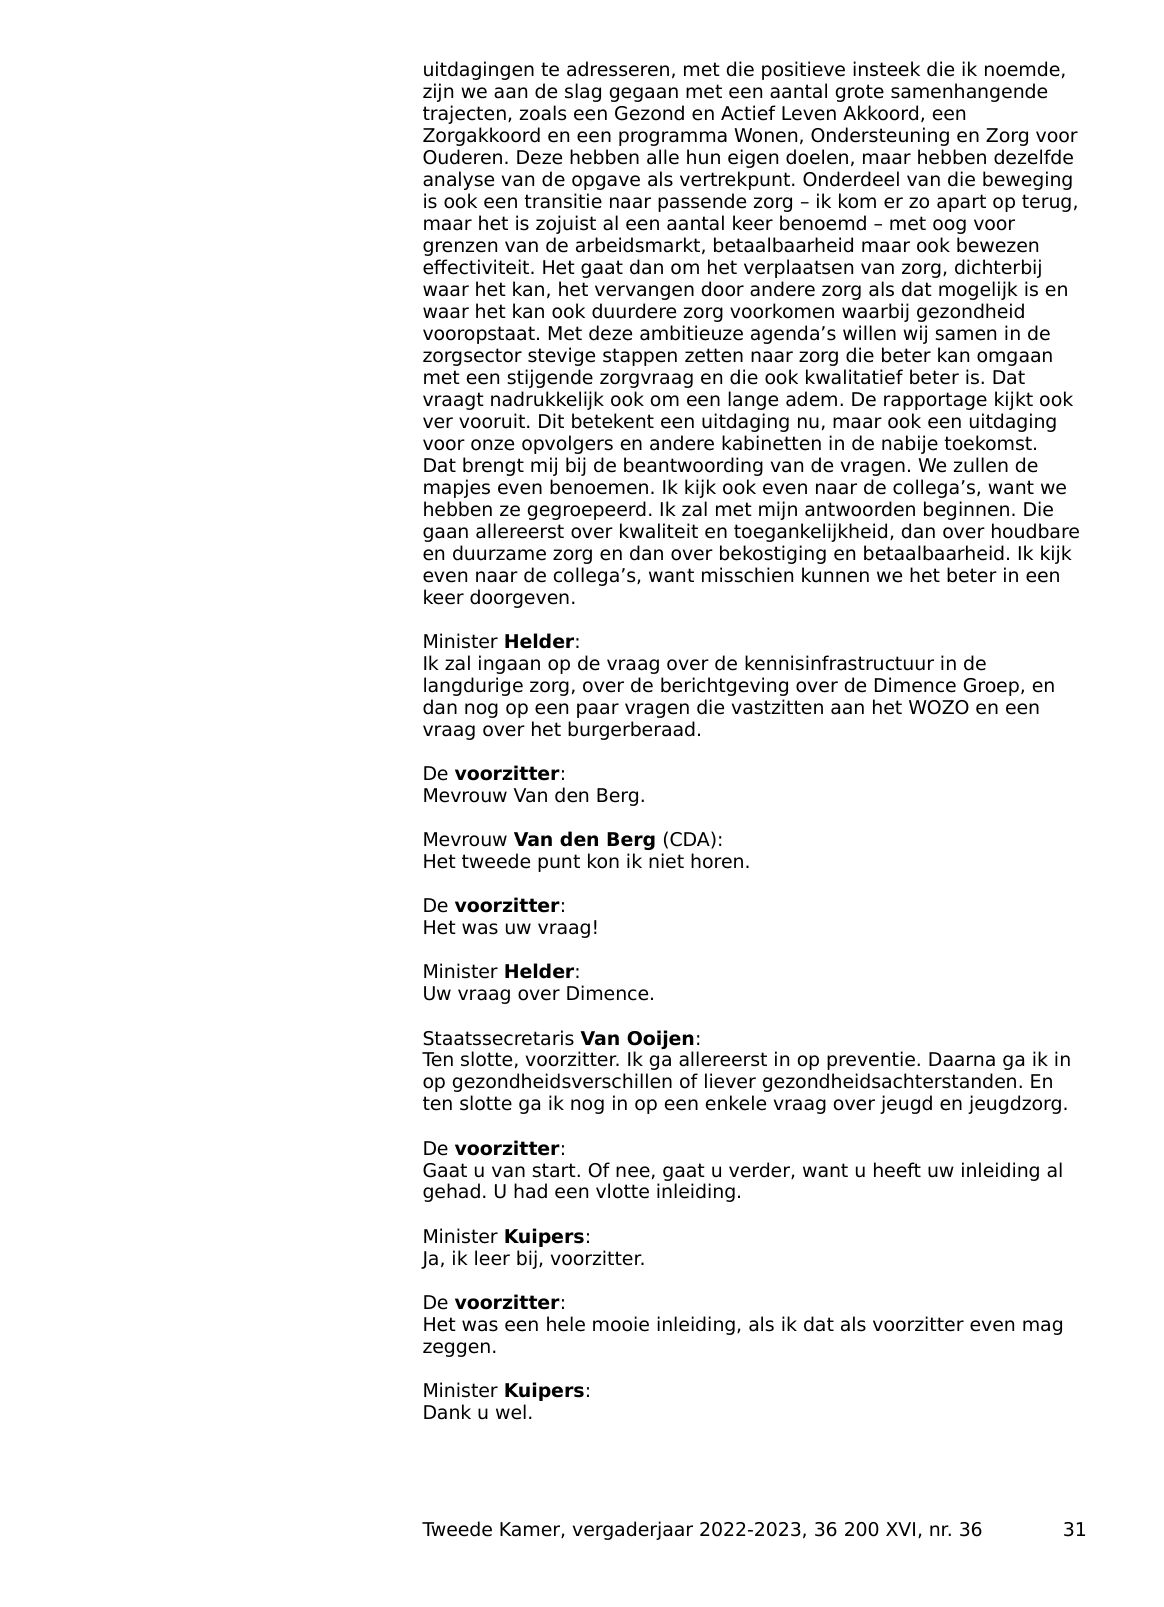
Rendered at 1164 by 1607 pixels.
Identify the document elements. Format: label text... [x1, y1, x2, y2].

text Het was uw vraag! [422, 917, 1087, 939]
text Gaat u van start. Of nee, gaat u verder, want u heeft uw inleiding al gehad. U had een vlotte inleiding. [422, 1159, 1087, 1203]
text Minister Kuipers: [422, 1380, 1087, 1402]
text De voorzitter: [422, 763, 1087, 785]
text Dat brengt mij bij de beantwoording van de vragen. We zullen de mapjes even benoemen. Ik kijk ook even naar de collega’s, want we hebben ze gegroepeerd. Ik zal met mijn antwoorden beginnen. Die gaan allereerst over kwaliteit en toegankelijkheid, dan over houdbare en duurzame zorg en dan over bekostiging en betaalbaarheid. Ik kijk even naar de collega’s, want misschien kunnen we het beter in een keer doorgeven. [422, 455, 1087, 608]
text Ja, ik leer bij, voorzitter. [422, 1248, 1087, 1269]
text De voorzitter: [422, 1137, 1087, 1159]
text Mevrouw Van den Berg (CDA): [422, 829, 1087, 851]
text Uw vraag over Dimence. [422, 983, 1087, 1005]
text Mevrouw Van den Berg. [422, 785, 1087, 807]
text Minister Kuipers: [422, 1226, 1087, 1248]
text De voorzitter: [422, 895, 1087, 917]
text Ten slotte, voorzitter. Ik ga allereerst in op preventie. Daarna ga ik in op gezondheidsverschillen of liever gezondheidsachterstanden. En ten slotte ga ik nog in op een enkele vraag over jeugd en jeugdzorg. [422, 1049, 1087, 1115]
text Minister Helder: [422, 961, 1087, 983]
text Minister Helder: [422, 631, 1087, 653]
text uitdagingen te adresseren, met die positieve insteek die ik noemde, zijn we aan de slag gegaan met een aantal grote samenhangende trajecten, zoals een Gezond en Actief Leven Akkoord, een Zorgakkoord en een programma Wonen, Ondersteuning en Zorg voor Ouderen. Deze hebben alle hun eigen doelen, maar hebben dezelfde analyse van de opgave als vertrekpunt. Onderdeel van die beweging is ook een transitie naar passende zorg – ik kom er zo apart op terug, maar het is zojuist al een aantal keer benoemd – met oog voor grenzen van de arbeidsmarkt, betaalbaarheid maar ook bewezen effectiviteit. Het gaat dan om het verplaatsen van zorg, dichterbij waar het kan, het vervangen door andere zorg als dat mogelijk is en waar het kan ook duurdere zorg voorkomen waarbij gezondheid vooropstaat. Met deze ambitieuze agenda’s willen wij samen in de zorgsector stevige stappen zetten naar zorg die beter kan omgaan met een stijgende zorgvraag en die ook kwalitatief beter is. Dat vraagt nadrukkelijk ook om een lange adem. De rapportage kijkt ook ver vooruit. Dit betekent een uitdaging nu, maar ook een uitdaging voor onze opvolgers en andere kabinetten in de nabije toekomst. [422, 59, 1087, 455]
text De voorzitter: [422, 1292, 1087, 1314]
text Dank u wel. [422, 1402, 1087, 1424]
text Staatssecretaris Van Ooijen: [422, 1027, 1087, 1049]
text Het was een hele mooie inleiding, als ik dat als voorzitter even mag zeggen. [422, 1314, 1087, 1358]
text Het tweede punt kon ik niet horen. [422, 851, 1087, 873]
text Ik zal ingaan op de vraag over de kennisinfrastructuur in de langdurige zorg, over de berichtgeving over de Dimence Groep, en dan nog op een paar vragen die vastzitten aan het WOZO en een vraag over het burgerberaad. [422, 653, 1087, 741]
